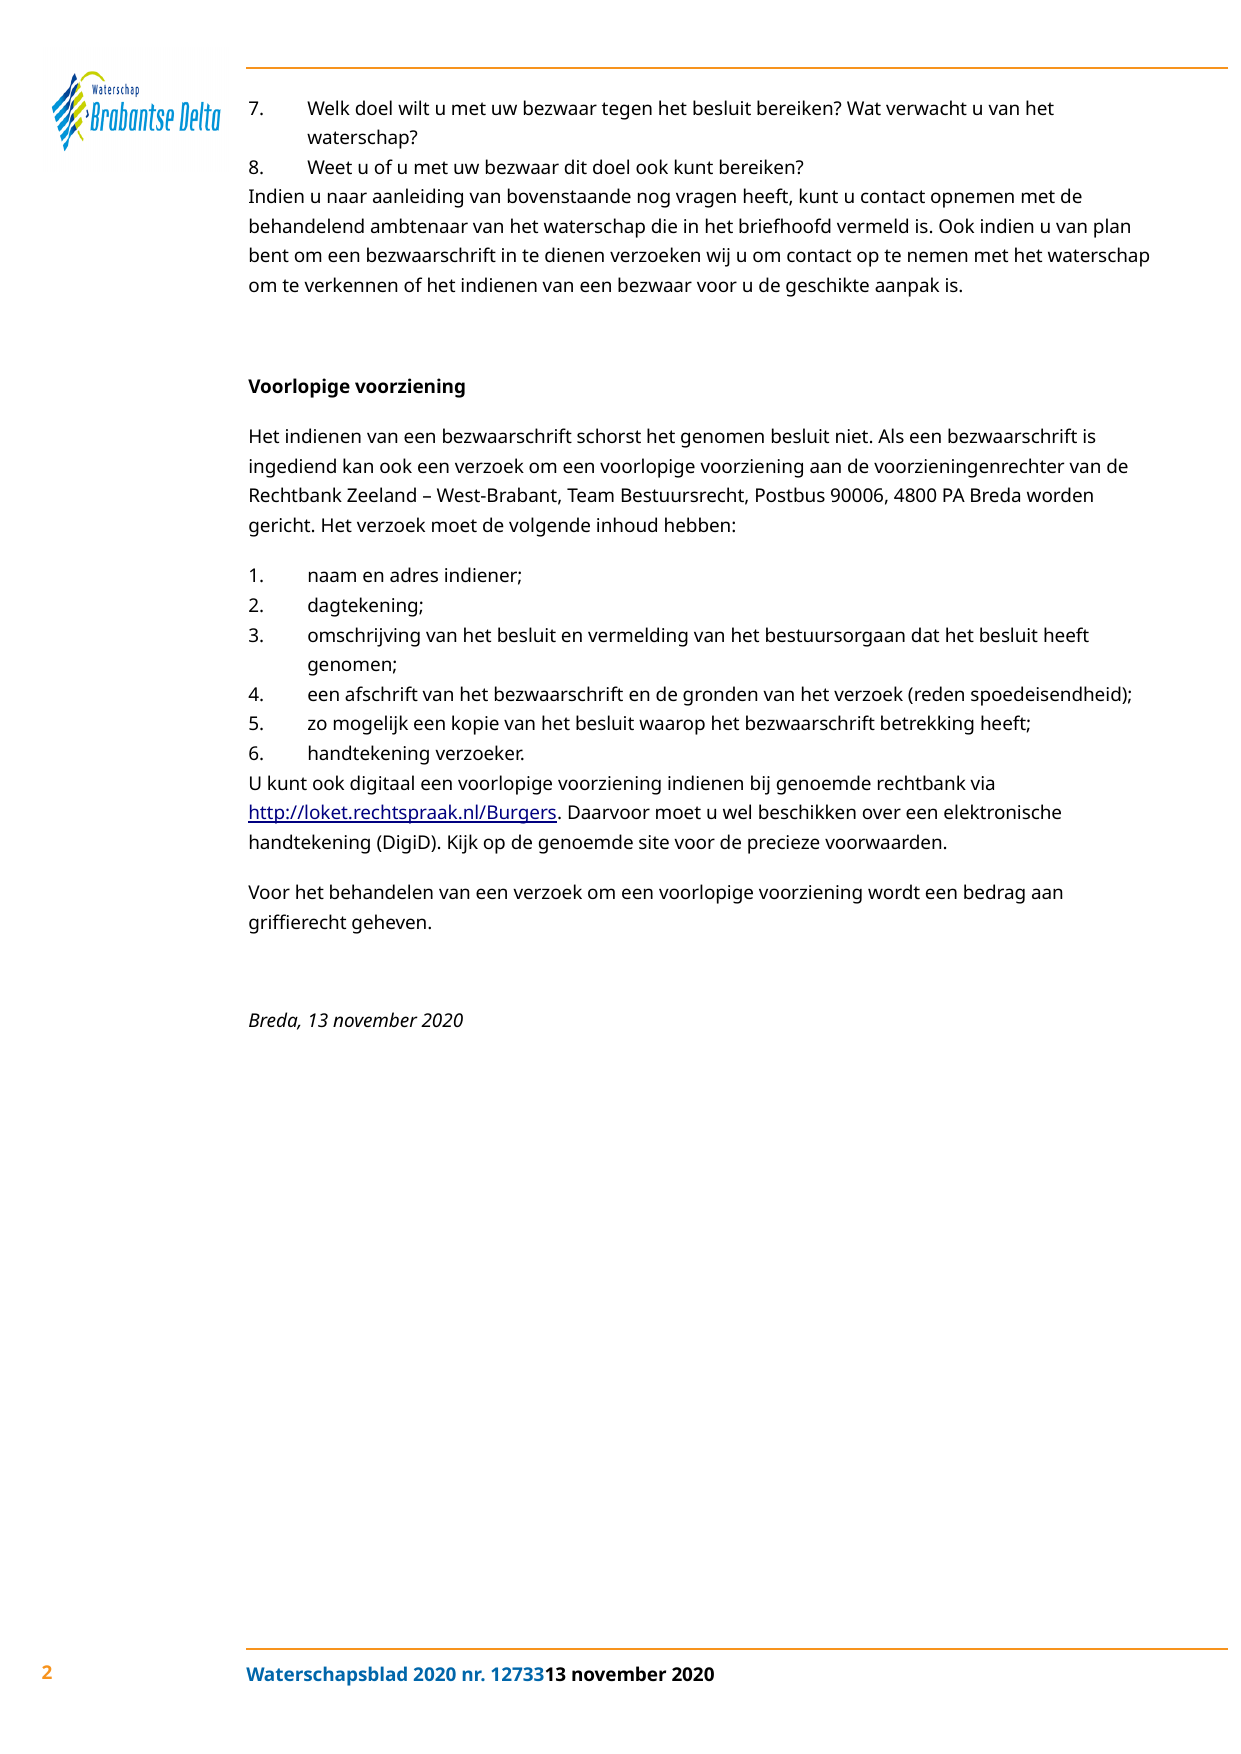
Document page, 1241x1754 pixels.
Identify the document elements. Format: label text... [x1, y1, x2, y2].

text Voor het behandelen van een verzoek om een voorlopige voorziening wordt een bedrag aan griffierecht geheven. [248, 879, 1152, 935]
text Indien u naar aanleiding van bovenstaande nog vragen heeft, kunt u contact opnemen met de behandelend ambtenaar van het waterschap die in het briefhoofd vermeld is. Ook indien u van plan bent om een bezwaarschrift in te dienen verzoeken wij u om contact op te nemen met het waterschap om te verkennen of het indienen van een bezwaar voor u de geschikte aanpak is. [248, 183, 1152, 298]
text Breda, 13 november 2020 [248, 1007, 1152, 1033]
list een afschrift van het bezwaarschrift en de gronden van het verzoek (reden spoedeisendheid); [248, 681, 1152, 707]
list dagtekening; [248, 592, 1152, 618]
text U kunt ook digitaal een voorlopige voorziening indienen bij genoemde rechtbank via http://loket.rechtspraak.nl/Burgers. Daarvoor moet u wel beschikken over een elektronische handtekening (DigiD). Kijk op de genoemde site voor de precieze voorwaarden. [248, 770, 1152, 855]
list handtekening verzoeker. [248, 740, 1152, 766]
list zo mogelijk een kopie van het besluit waarop het bezwaarschrift betrekking heeft; [248, 711, 1152, 736]
list Weet u of u met uw bezwaar dit doel ook kunt bereiken? [248, 154, 1152, 180]
list naam en adres indiener; [248, 563, 1152, 588]
text Voorlopige voorziening [248, 373, 1152, 399]
text Het indienen van een bezwaarschrift schorst het genomen besluit niet. Als een bezwaarschrift is ingediend kan ook een verzoek om een voorlopige voorziening aan de voorzieningenrechter van de Rechtbank Zeeland – West-Brabant, Team Bestuursrecht, Postbus 90006, 4800 PA Breda worden gericht. Het verzoek moet de volgende inhoud hebben: [248, 423, 1152, 538]
list Welk doel wilt u met uw bezwaar tegen het besluit bereiken? Wat verwacht u van het waterschap? [248, 95, 1152, 150]
picture [41, 47, 231, 172]
list omschrijving van het besluit en vermelding van het bestuursorgaan dat het besluit heeft genomen; [248, 622, 1152, 677]
